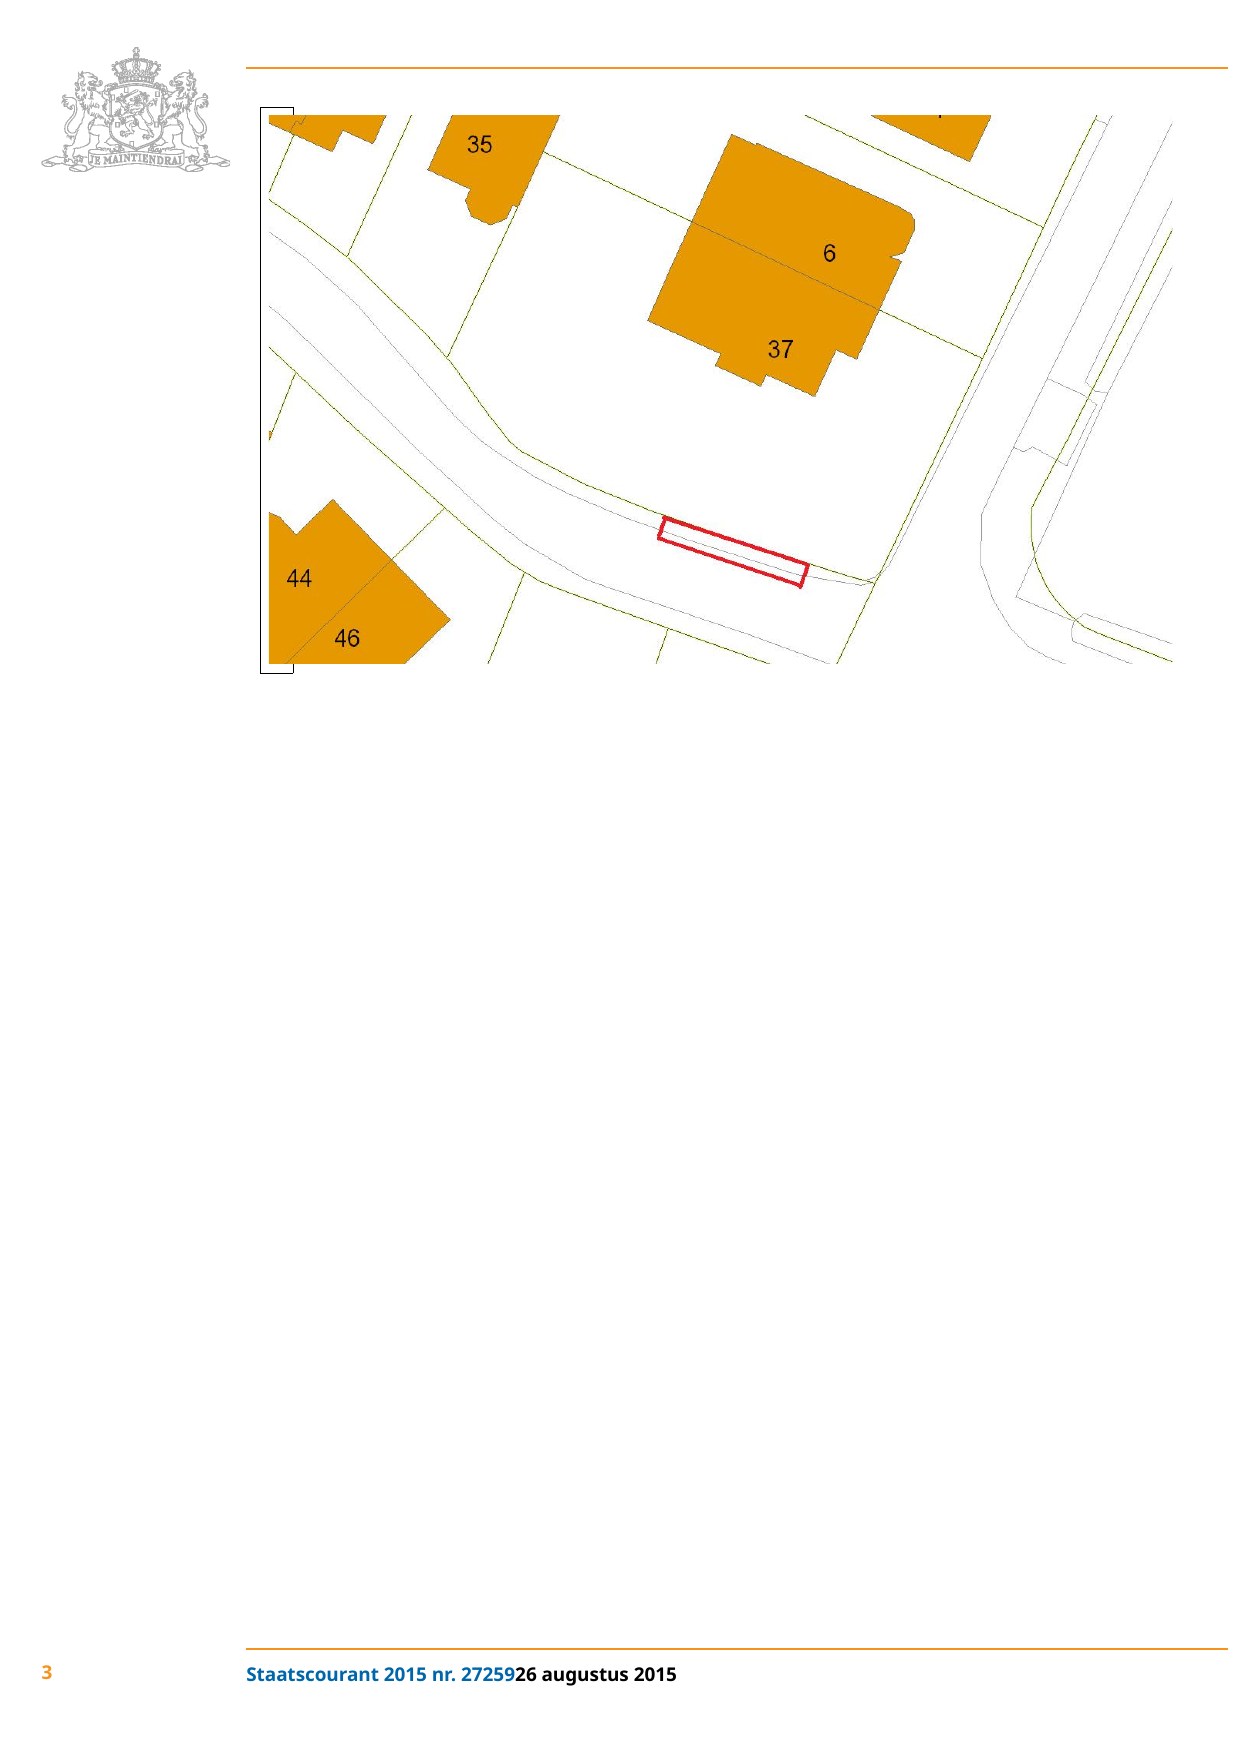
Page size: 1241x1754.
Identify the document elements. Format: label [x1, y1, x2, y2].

picture [268, 115, 1173, 664]
picture [41, 47, 231, 172]
